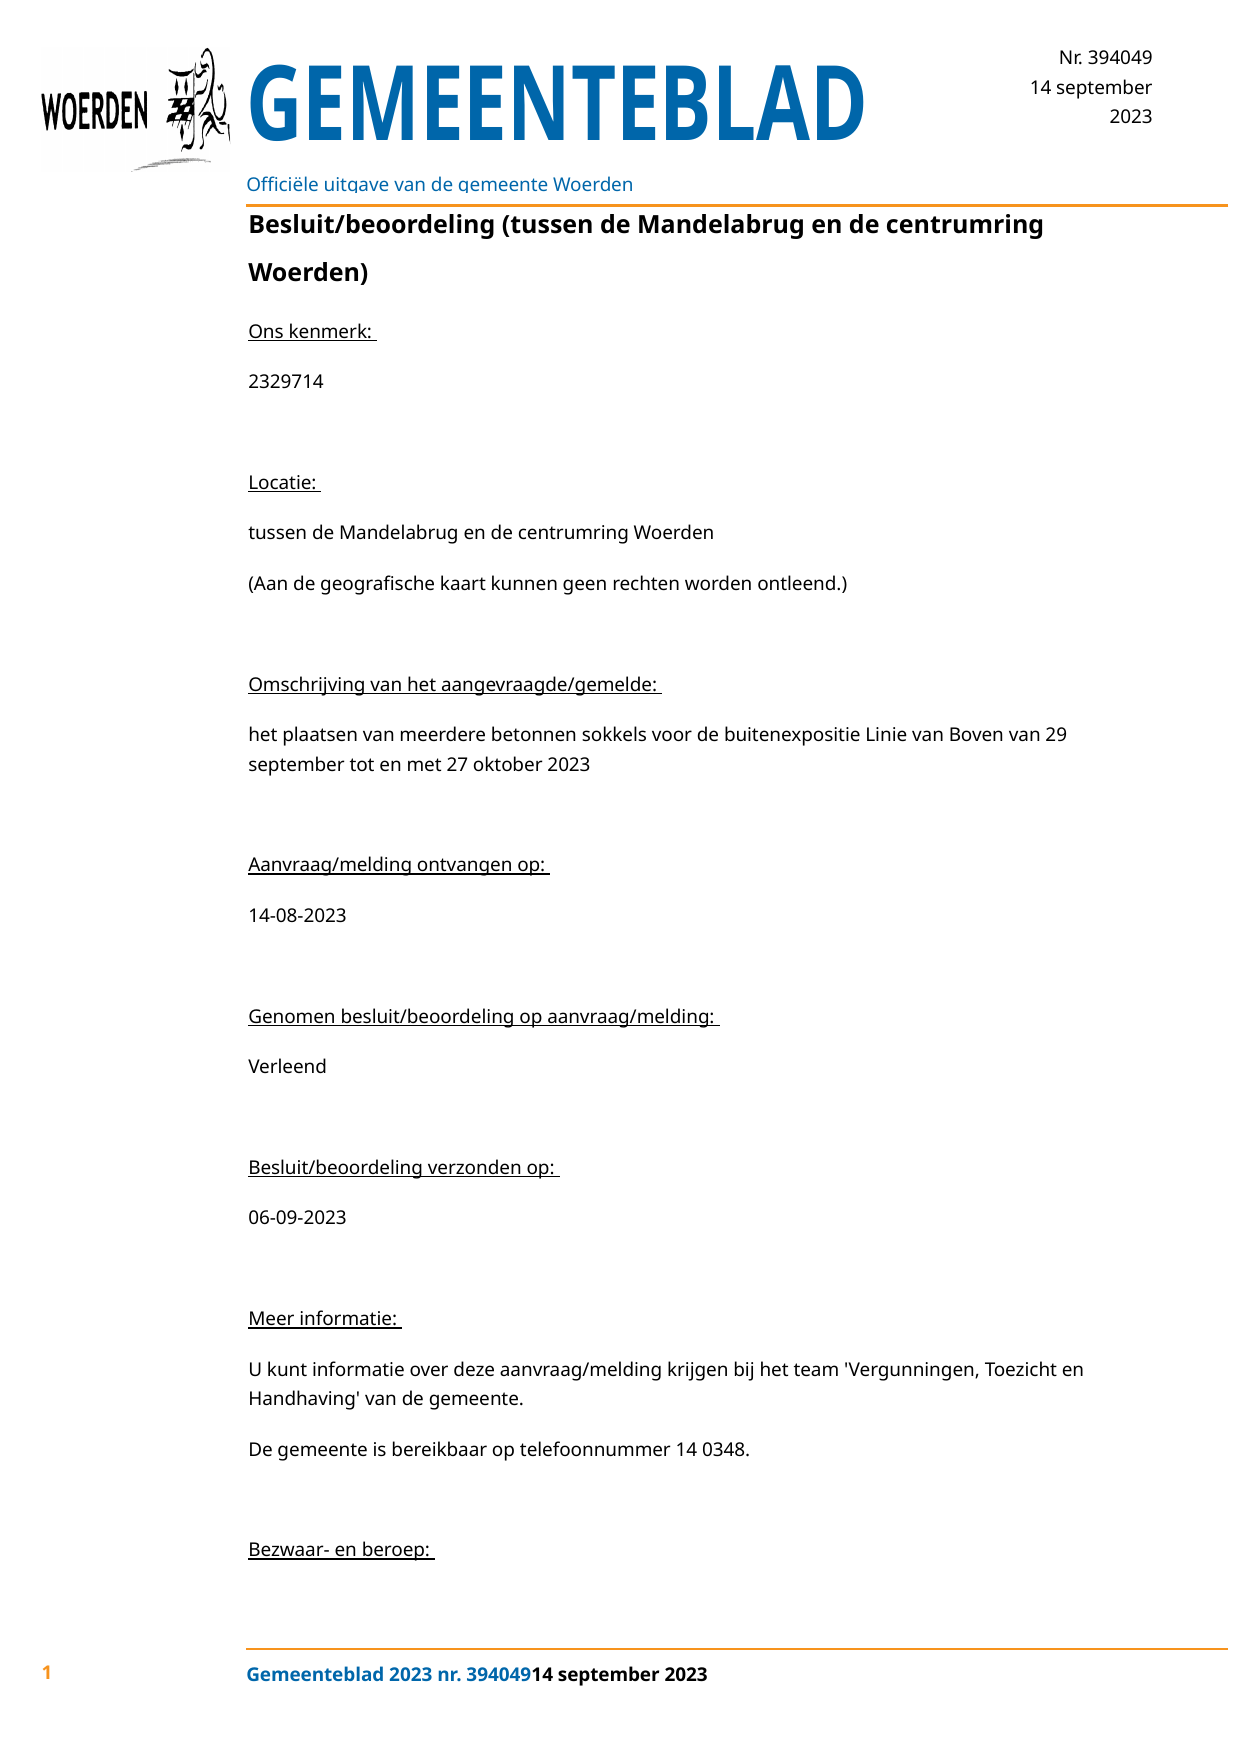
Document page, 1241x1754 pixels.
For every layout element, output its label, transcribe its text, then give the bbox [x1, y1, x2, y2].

text Bezwaar- en beroep: [248, 1537, 1152, 1562]
text Locatie: [248, 469, 1152, 495]
text Besluit/beoordeling (tussen de Mandelabrug en de centrumring Woerden) [248, 207, 1152, 288]
text U kunt informatie over deze aanvraag/melding krijgen bij het team 'Vergunningen, Toezicht en Handhaving' van de gemeente. [248, 1356, 1152, 1411]
text De gemeente is bereikbaar op telefoonnummer 14 0348. [248, 1436, 1152, 1462]
text Aanvraag/melding ontvangen op: [248, 852, 1152, 877]
text 06-09-2023 [248, 1204, 1152, 1230]
text Genomen besluit/beoordeling op aanvraag/melding: [248, 1003, 1152, 1029]
text (Aan de geografische kaart kunnen geen rechten worden ontleend.) [248, 570, 1152, 596]
text Meer informatie: [248, 1305, 1152, 1331]
text tussen de Mandelabrug en de centrumring Woerden [248, 519, 1152, 545]
text 2329714 [248, 368, 1152, 394]
text Besluit/beoordeling verzonden op: [248, 1154, 1152, 1180]
picture [41, 47, 231, 172]
text Verleend [248, 1053, 1152, 1079]
text Ons kenmerk: [248, 318, 1152, 344]
text Omschrijving van het aangevraagde/gemelde: [248, 671, 1152, 697]
text 14-08-2023 [248, 902, 1152, 928]
text het plaatsen van meerdere betonnen sokkels voor de buitenexpositie Linie van Boven van 29 september tot en met 27 oktober 2023 [248, 721, 1152, 777]
